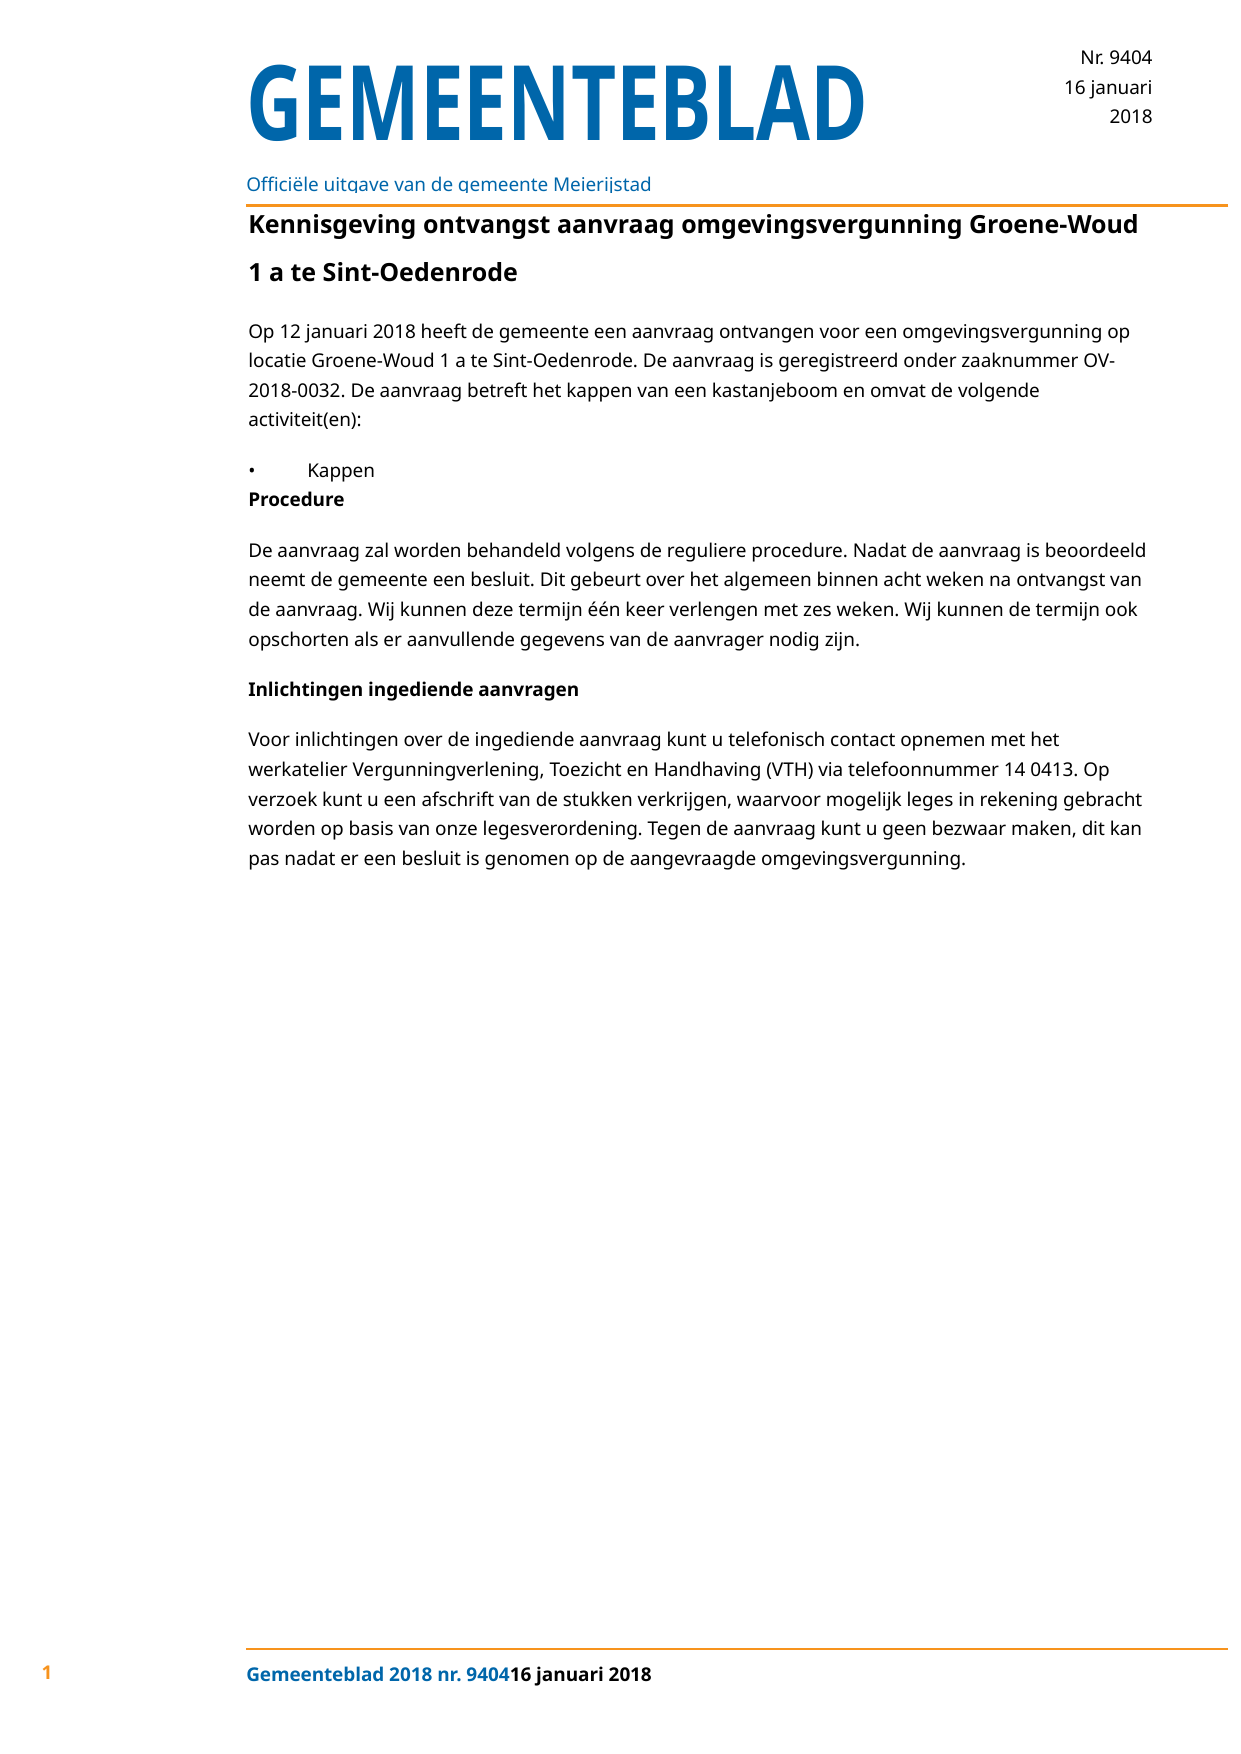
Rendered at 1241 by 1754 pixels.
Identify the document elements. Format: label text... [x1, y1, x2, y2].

text Voor inlichtingen over de ingediende aanvraag kunt u telefonisch contact opnemen met het werkatelier Vergunningverlening, Toezicht en Handhaving (VTH) via telefoonnummer 14 0413. Op verzoek kunt u een afschrift van de stukken verkrijgen, waarvoor mogelijk leges in rekening gebracht worden op basis van onze legesverordening. Tegen de aanvraag kunt u geen bezwaar maken, dit kan pas nadat er een besluit is genomen op de aangevraagde omgevingsvergunning. [248, 727, 1152, 871]
text De aanvraag zal worden behandeld volgens de reguliere procedure. Nadat de aanvraag is beoordeeld neemt de gemeente een besluit. Dit gebeurt over het algemeen binnen acht weken na ontvangst van de aanvraag. Wij kunnen deze termijn één keer verlengen met zes weken. Wij kunnen de termijn ook opschorten als er aanvullende gegevens van de aanvrager nodig zijn. [248, 537, 1152, 652]
text Kennisgeving ontvangst aanvraag omgevingsvergunning Groene-Woud 1 a te Sint-Oedenrode [248, 207, 1152, 288]
text Inlichtingen ingediende aanvragen [248, 676, 1152, 702]
text Op 12 januari 2018 heeft de gemeente een aanvraag ontvangen voor een omgevingsvergunning op locatie Groene-Woud 1 a te Sint-Oedenrode. De aanvraag is geregistreerd onder zaaknummer OV-2018-0032. De aanvraag betreft het kappen van een kastanjeboom en omvat de volgende activiteit(en): [248, 318, 1152, 432]
list Kappen [248, 457, 1152, 483]
text Procedure [248, 487, 1152, 512]
picture [41, 47, 231, 172]
